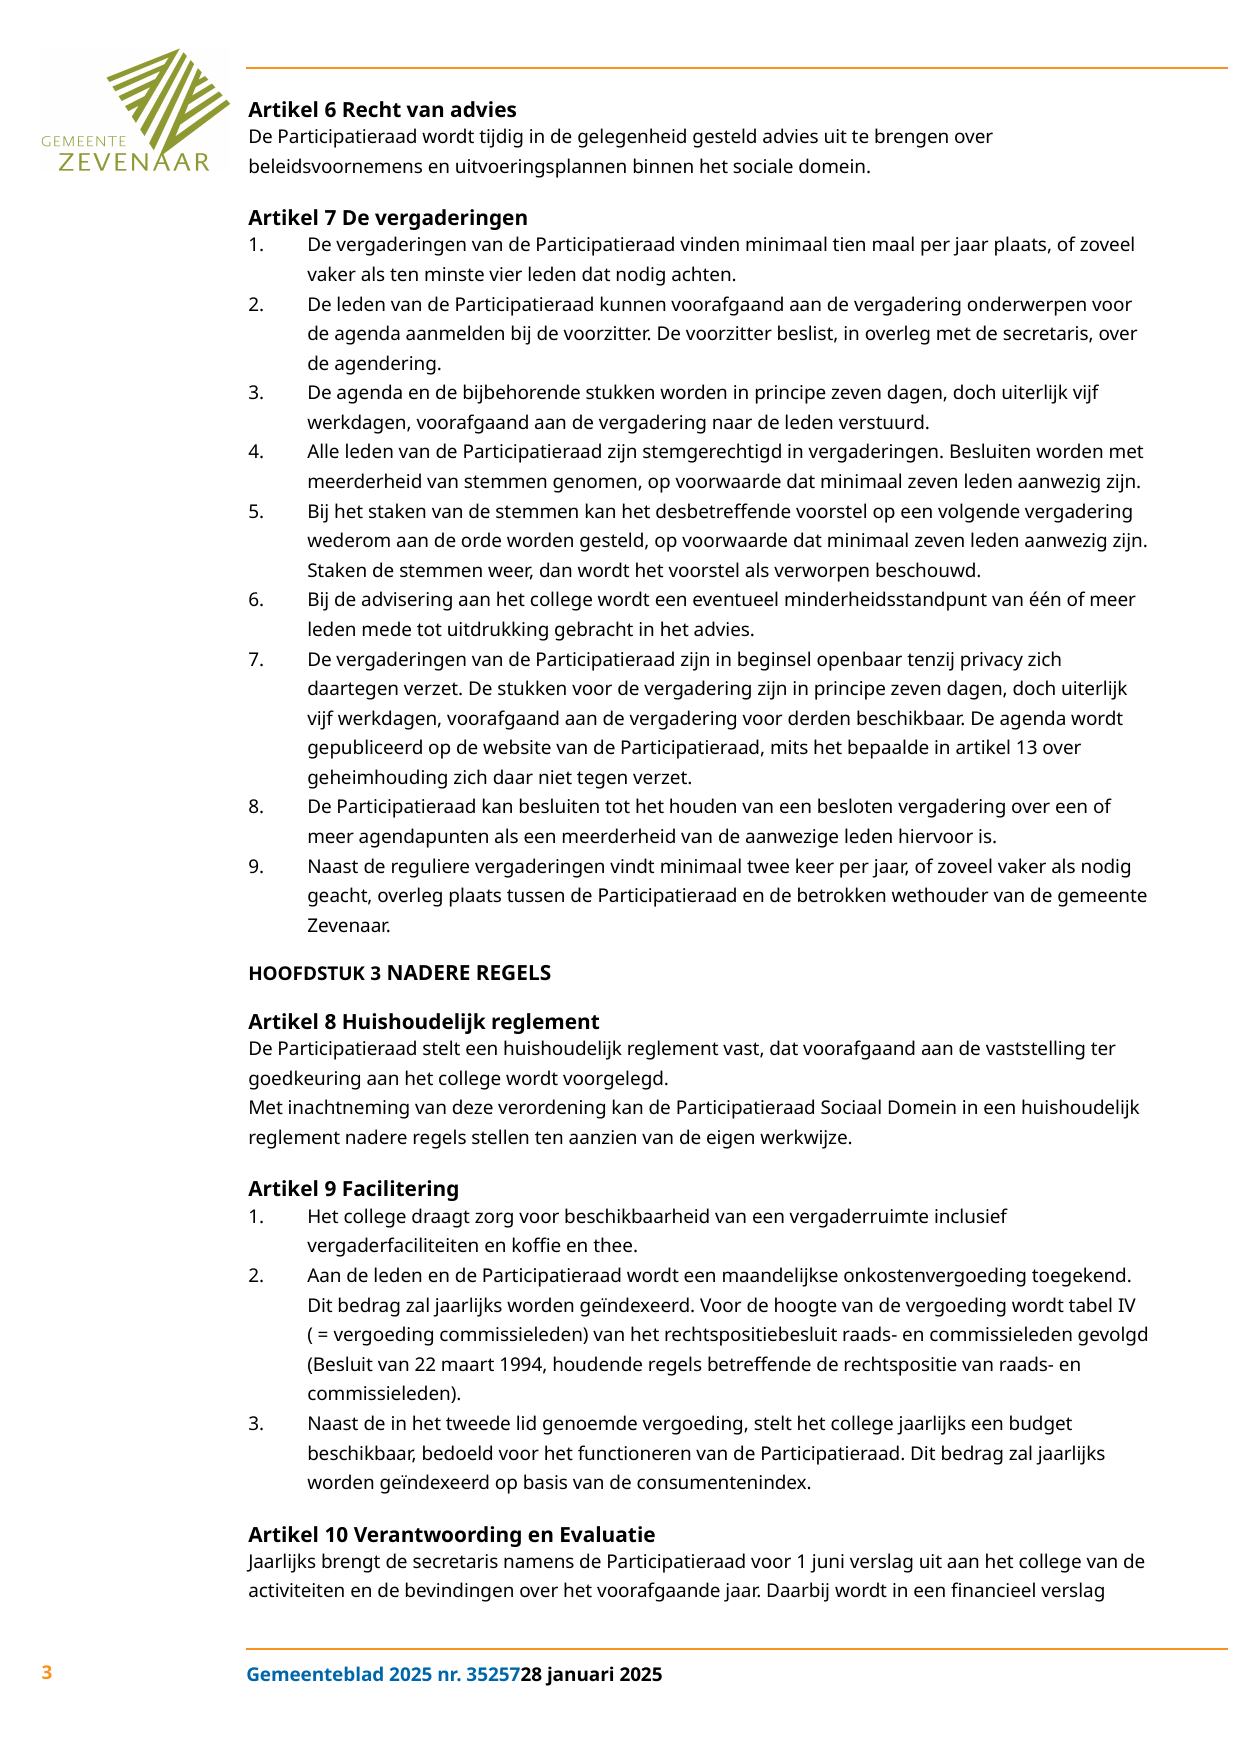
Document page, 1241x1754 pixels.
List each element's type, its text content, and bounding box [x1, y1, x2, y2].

text Artikel 9 Facilitering [248, 1174, 1152, 1203]
list De Participatieraad kan besluiten tot het houden van een besloten vergadering over een of meer agendapunten als een meerderheid van de aanwezige leden hiervoor is. [248, 794, 1152, 849]
list De agenda en de bijbehorende stukken worden in principe zeven dagen, doch uiterlijk vijf werkdagen, voorafgaand aan de vergadering naar de leden verstuurd. [248, 379, 1152, 435]
text HOOFDSTUK 3 NADERE REGELS [248, 958, 1152, 986]
list Naast de in het tweede lid genoemde vergoeding, stelt het college jaarlijks een budget beschikbaar, bedoeld voor het functioneren van de Participatieraad. Dit bedrag zal jaarlijks worden geïndexeerd op basis van de consumentenindex. [248, 1410, 1152, 1495]
list De vergaderingen van de Participatieraad zijn in beginsel openbaar tenzij privacy zich daartegen verzet. De stukken voor de vergadering zijn in principe zeven dagen, doch uiterlijk vijf werkdagen, voorafgaand aan de vergadering voor derden beschikbaar. De agenda wordt gepubliceerd op de website van de Participatieraad, mits het bepaalde in artikel 13 over geheimhouding zich daar niet tegen verzet. [248, 646, 1152, 790]
list Aan de leden en de Participatieraad wordt een maandelijkse onkostenvergoeding toegekend. Dit bedrag zal jaarlijks worden geïndexeerd. Voor de hoogte van de vergoeding wordt tabel IV ( = vergoeding commissieleden) van het rechtspositiebesluit raads- en commissieleden gevolgd (Besluit van 22 maart 1994, houdende regels betreffende de rechtspositie van raads- en commissieleden). [248, 1262, 1152, 1406]
list Het college draagt zorg voor beschikbaarheid van een vergaderruimte inclusief vergaderfaciliteiten en koffie en thee. [248, 1203, 1152, 1258]
text De Participatieraad stelt een huishoudelijk reglement vast, dat voorafgaand aan de vaststelling ter goedkeuring aan het college wordt voorgelegd. [248, 1035, 1152, 1091]
list De leden van de Participatieraad kunnen voorafgaand aan de vergadering onderwerpen voor de agenda aanmelden bij de voorzitter. De voorzitter beslist, in overleg met de secretaris, over de agendering. [248, 291, 1152, 376]
text Jaarlijks brengt de secretaris namens de Participatieraad voor 1 juni verslag uit aan het college van de activiteiten en de bevindingen over het voorafgaande jaar. Daarbij wordt in een financieel verslag [248, 1548, 1152, 1603]
list Naast de reguliere vergaderingen vindt minimaal twee keer per jaar, of zoveel vaker als nodig geacht, overleg plaats tussen de Participatieraad en de betrokken wethouder van de gemeente Zevenaar. [248, 853, 1152, 938]
list Bij het staken van de stemmen kan het desbetreffende voorstel op een volgende vergadering wederom aan de orde worden gesteld, op voorwaarde dat minimaal zeven leden aanwezig zijn. Staken de stemmen weer, dan wordt het voorstel als verworpen beschouwd. [248, 498, 1152, 583]
list Alle leden van de Participatieraad zijn stemgerechtigd in vergaderingen. Besluiten worden met meerderheid van stemmen genomen, op voorwaarde dat minimaal zeven leden aanwezig zijn. [248, 439, 1152, 494]
picture [41, 47, 231, 172]
text Artikel 10 Verantwoording en Evaluatie [248, 1520, 1152, 1548]
text Artikel 6 Recht van advies [248, 95, 1152, 123]
text De Participatieraad wordt tijdig in de gelegenheid gesteld advies uit te brengen over beleidsvoornemens en uitvoeringsplannen binnen het sociale domein. [248, 123, 1152, 178]
text Artikel 7 De vergaderingen [248, 203, 1152, 232]
list Bij de advisering aan het college wordt een eventueel minderheidsstandpunt van één of meer leden mede tot uitdrukking gebracht in het advies. [248, 587, 1152, 642]
text Artikel 8 Huishoudelijk reglement [248, 1007, 1152, 1035]
list De vergaderingen van de Participatieraad vinden minimaal tien maal per jaar plaats, of zoveel vaker als ten minste vier leden dat nodig achten. [248, 232, 1152, 287]
text Met inachtneming van deze verordening kan de Participatieraad Sociaal Domein in een huishoudelijk reglement nadere regels stellen ten aanzien van de eigen werkwijze. [248, 1094, 1152, 1150]
